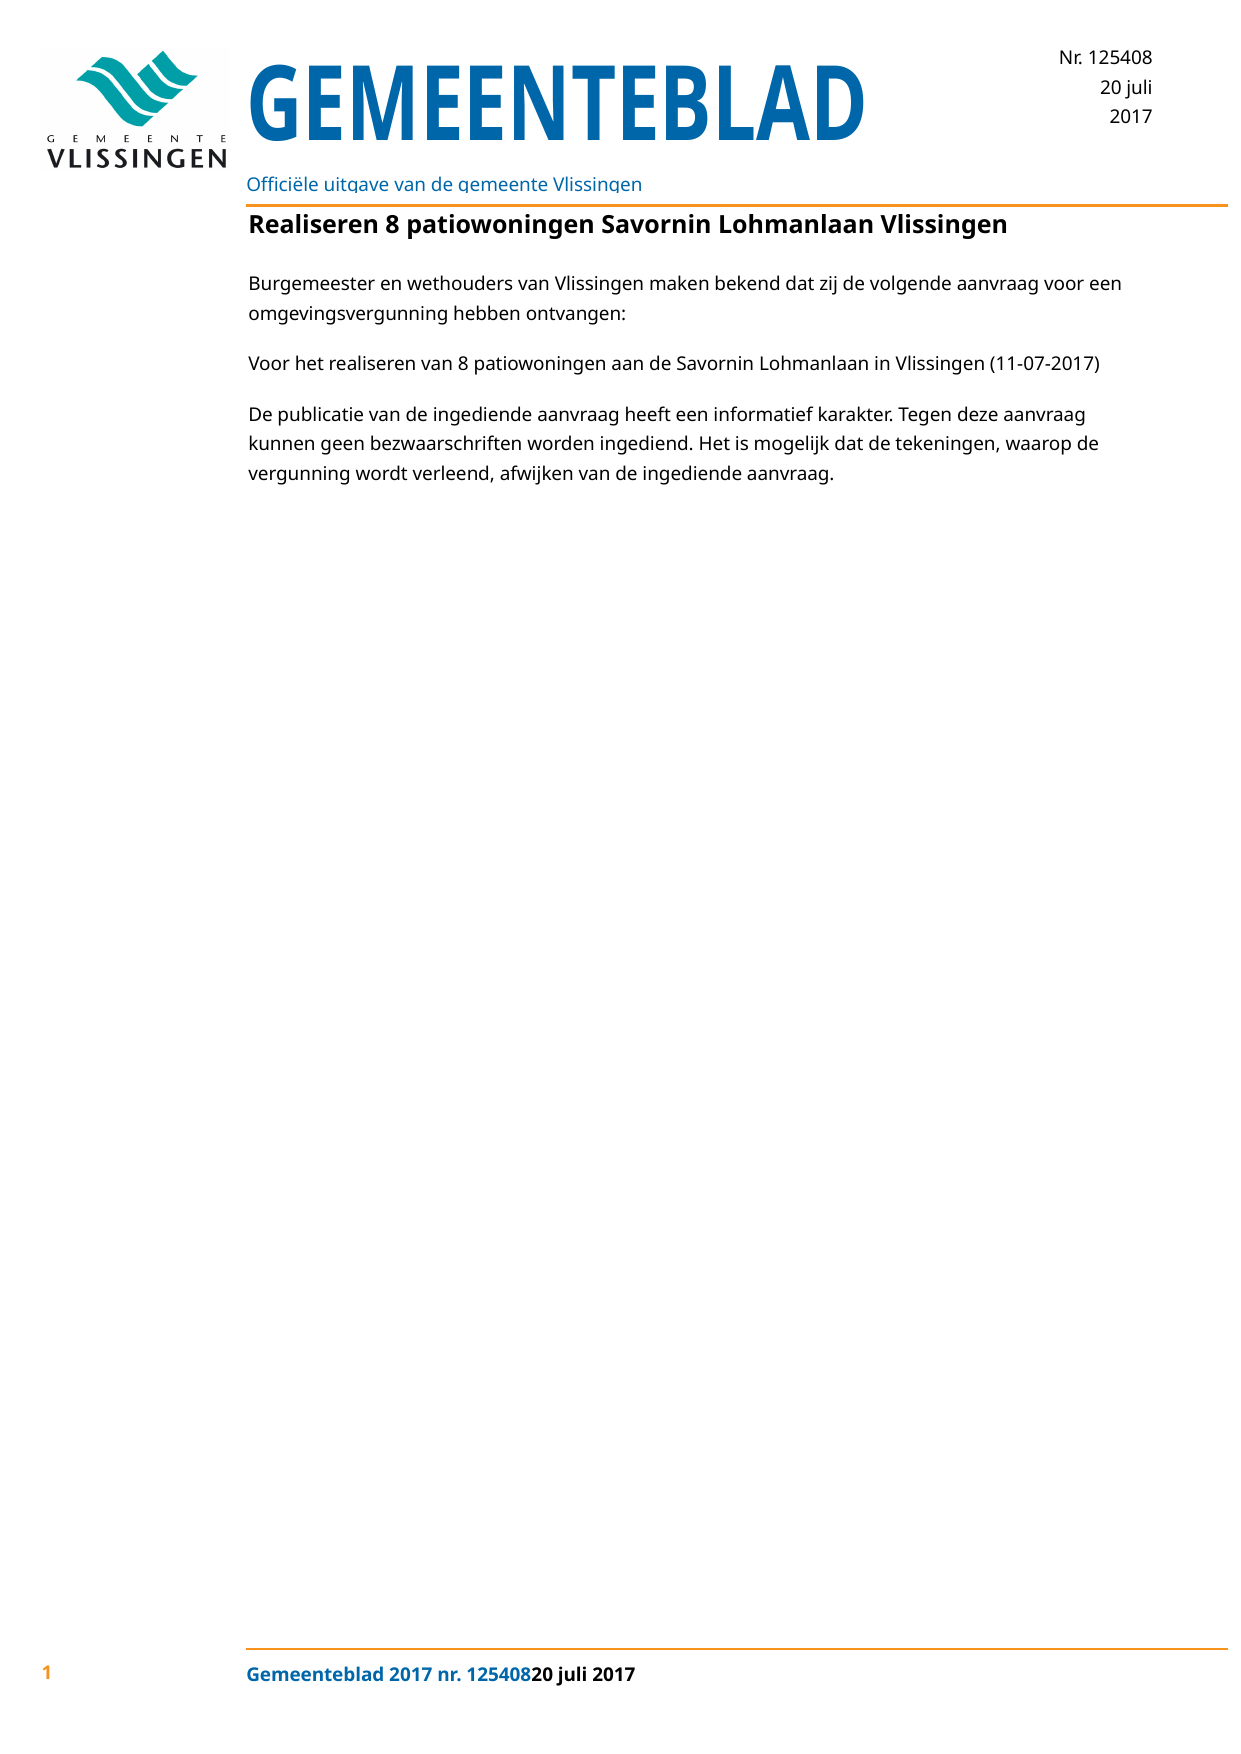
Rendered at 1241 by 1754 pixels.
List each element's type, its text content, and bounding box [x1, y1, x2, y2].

picture [41, 47, 231, 172]
text Voor het realiseren van 8 patiowoningen aan de Savornin Lohmanlaan in Vlissingen (11-07-2017) [248, 350, 1152, 376]
text Burgemeester en wethouders van Vlissingen maken bekend dat zij de volgende aanvraag voor een omgevingsvergunning hebben ontvangen: [248, 270, 1152, 326]
text De publicatie van de ingediende aanvraag heeft een informatief karakter. Tegen deze aanvraag kunnen geen bezwaarschriften worden ingediend. Het is mogelijk dat de tekeningen, waarop de vergunning wordt verleend, afwijken van de ingediende aanvraag. [248, 401, 1152, 486]
text Realiseren 8 patiowoningen Savornin Lohmanlaan Vlissingen [248, 207, 1152, 241]
